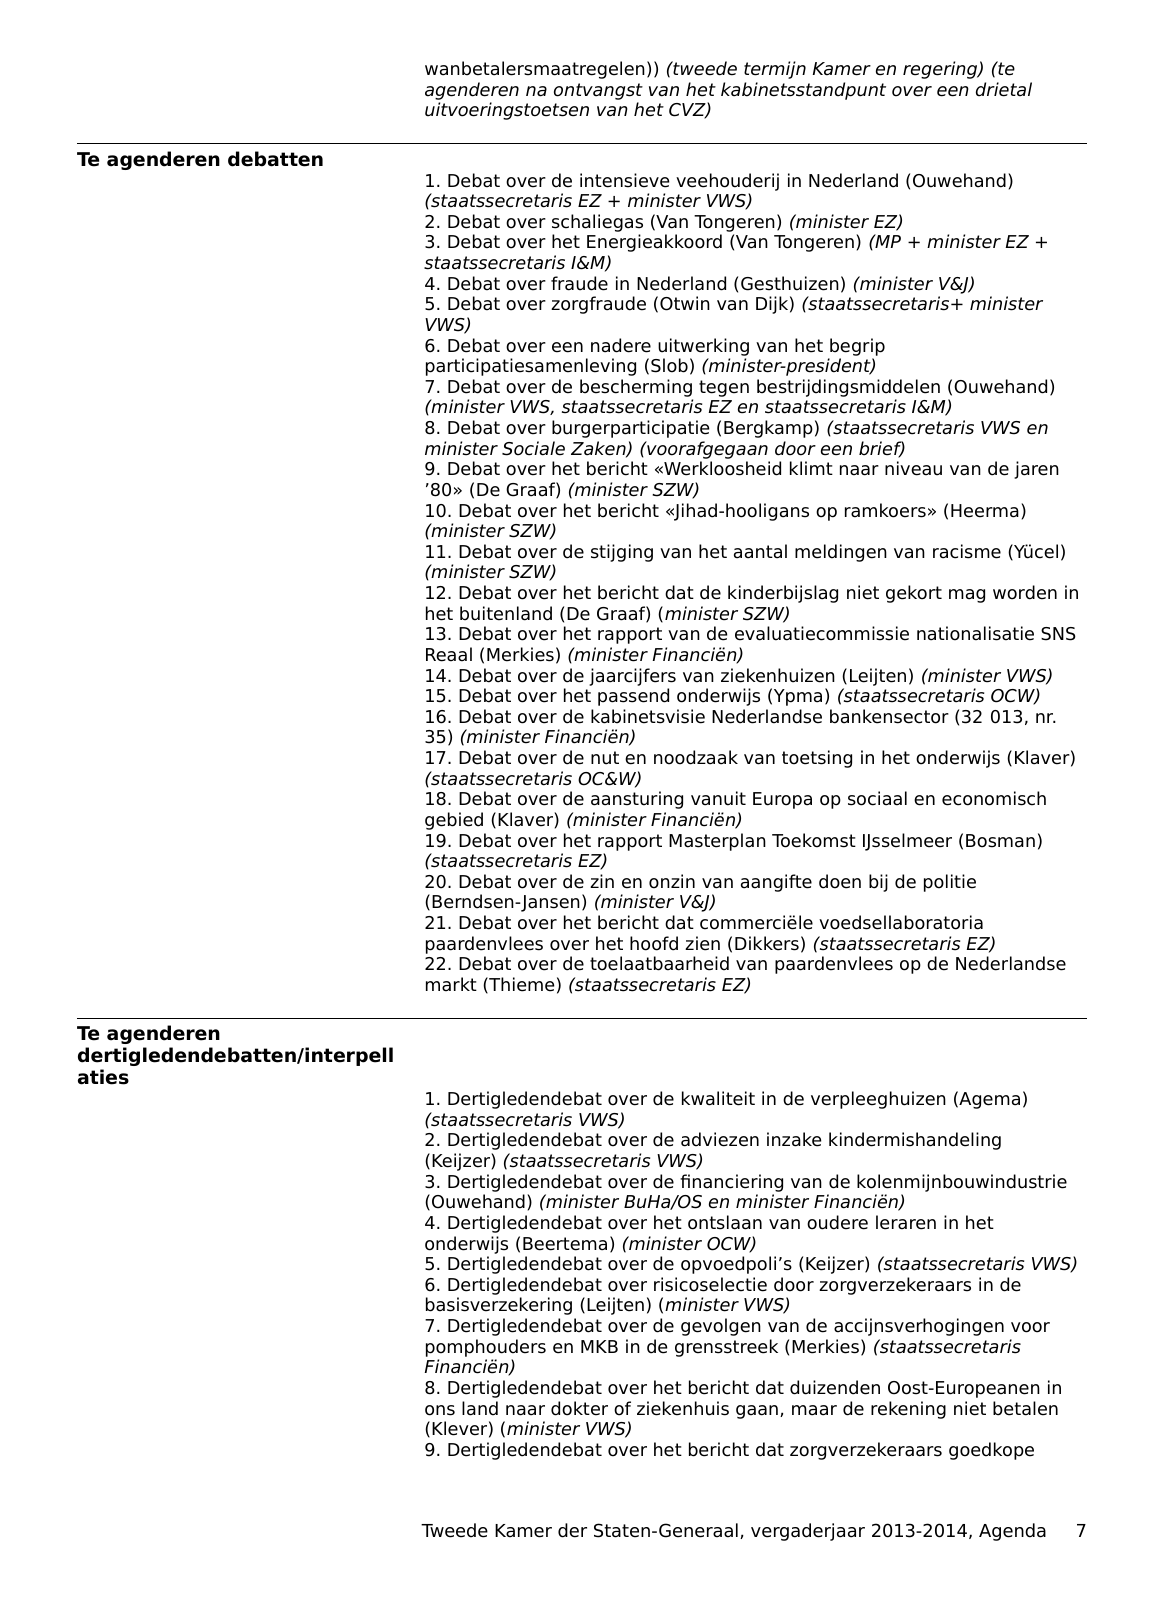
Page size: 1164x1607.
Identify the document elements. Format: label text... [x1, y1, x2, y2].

table_cell [77, 666, 401, 686]
table_cell [401, 1130, 418, 1172]
table_header Te agenderen dertigledendebatten/interpellaties [77, 1019, 401, 1089]
table_cell 4. Debat over fraude in Nederland (Gesthuizen) (minister V&J) [418, 274, 1087, 294]
table_cell [77, 954, 401, 996]
table_cell 5. Dertigledendebat over de opvoedpoli’s (Keijzer) (staatssecretaris VWS) [418, 1254, 1087, 1275]
table_header [401, 1019, 418, 1089]
table_cell [77, 1254, 401, 1275]
table_cell [401, 1275, 418, 1316]
table_cell 2. Dertigledendebat over de adviezen inzake kindermishandeling (Keijzer) (staatssecretaris VWS) [418, 1130, 1087, 1172]
table_cell [401, 1172, 418, 1213]
table_cell [77, 1316, 401, 1378]
table_cell 1. Dertigledendebat over de kwaliteit in de verpleeghuizen (Agema) (staatssecretaris VWS) [418, 1089, 1087, 1130]
table_cell 21. Debat over het bericht dat commerciële voedsellaboratoria paardenvlees over het hoofd zien (Dikkers) (staatssecretaris EZ) [418, 913, 1087, 954]
table_cell [401, 1254, 418, 1275]
table_cell 9. Debat over het bericht «Werkloosheid klimt naar niveau van de jaren ’80» (De Graaf) (minister SZW) [418, 459, 1087, 501]
table_cell 14. Debat over de jaarcijfers van ziekenhuizen (Leijten) (minister VWS) [418, 666, 1087, 686]
table_cell [401, 1440, 418, 1460]
table_cell [77, 748, 401, 789]
table_cell [77, 542, 401, 583]
table_cell [401, 1213, 418, 1254]
table_cell [77, 707, 401, 748]
table_cell [77, 171, 401, 212]
table_cell [401, 171, 418, 212]
table_cell 18. Debat over de aansturing vanuit Europa op sociaal en economisch gebied (Klaver) (minister Financiën) [418, 789, 1087, 831]
table_cell [401, 624, 418, 666]
table_cell [401, 542, 418, 583]
table_cell 7. Debat over de bescherming tegen bestrijdingsmiddelen (Ouwehand) (minister VWS, staatssecretaris EZ en staatssecretaris I&M) [418, 377, 1087, 418]
table_cell 13. Debat over het rapport van de evaluatiecommissie nationalisatie SNS Reaal (Merkies) (minister Financiën) [418, 624, 1087, 666]
table_cell 22. Debat over de toelaatbaarheid van paardenvlees op de Nederlandse markt (Thieme) (staatssecretaris EZ) [418, 954, 1087, 996]
table_cell [77, 459, 401, 501]
table_cell [401, 1378, 418, 1440]
table_cell 7. Dertigledendebat over de gevolgen van de accijnsverhogingen voor pomphouders en MKB in de grensstreek (Merkies) (staatssecretaris Financiën) [418, 1316, 1087, 1378]
table_cell 10. Debat over het bericht «Jihad-hooligans op ramkoers» (Heerma) (minister SZW) [418, 501, 1087, 542]
table_cell [401, 274, 418, 294]
table_cell [401, 666, 418, 686]
table_cell [401, 336, 418, 377]
table_cell [77, 336, 401, 377]
table_cell [401, 872, 418, 913]
table_cell 19. Debat over het rapport Masterplan Toekomst IJsselmeer (Bosman) (staatssecretaris EZ) [418, 831, 1087, 872]
table_cell 12. Debat over het bericht dat de kinderbijslag niet gekort mag worden in het buitenland (De Graaf) (minister SZW) [418, 583, 1087, 624]
table_cell 3. Dertigledendebat over de financiering van de kolenmijnbouwindustrie (Ouwehand) (minister BuHa/OS en minister Financiën) [418, 1172, 1087, 1213]
table_cell [77, 212, 401, 232]
table_cell [77, 233, 401, 274]
table_cell [77, 583, 401, 624]
table_cell [401, 294, 418, 336]
table_cell [77, 1440, 401, 1460]
table_cell [77, 1213, 401, 1254]
table_cell 6. Dertigledendebat over risicoselectie door zorgverzekeraars in de basisverzekering (Leijten) (minister VWS) [418, 1275, 1087, 1316]
table_cell [77, 59, 401, 121]
table_header [401, 144, 418, 171]
table_cell [401, 233, 418, 274]
table_cell 3. Debat over het Energieakkoord (Van Tongeren) (MP + minister EZ + staatssecretaris I&M) [418, 233, 1087, 274]
table_cell 9. Dertigledendebat over het bericht dat zorgverzekeraars goedkope [418, 1440, 1087, 1460]
table_cell [401, 212, 418, 232]
table_cell wanbetalersmaatregelen)) (tweede termijn Kamer en regering) (te agenderen na ontvangst van het kabinetsstandpunt over een drietal uitvoeringstoetsen van het CVZ) [418, 59, 1087, 121]
table_cell 20. Debat over de zin en onzin van aangifte doen bij de politie (Berndsen-Jansen) (minister V&J) [418, 872, 1087, 913]
table_cell [77, 274, 401, 294]
table_cell [77, 872, 401, 913]
table_cell [401, 707, 418, 748]
table_cell [401, 913, 418, 954]
table_cell [401, 59, 418, 121]
table_cell 15. Debat over het passend onderwijs (Ypma) (staatssecretaris OCW) [418, 686, 1087, 707]
table_cell [77, 913, 401, 954]
table_cell [77, 789, 401, 831]
table_cell [77, 1089, 401, 1130]
table_cell [77, 831, 401, 872]
table_cell [77, 1378, 401, 1440]
table_cell [401, 748, 418, 789]
table_cell [401, 583, 418, 624]
table_cell [77, 294, 401, 336]
table_cell [401, 954, 418, 996]
table_header [418, 144, 1087, 171]
table_cell 6. Debat over een nadere uitwerking van het begrip participatiesamenleving (Slob) (minister-president) [418, 336, 1087, 377]
table_cell [401, 1316, 418, 1378]
table_cell [77, 1275, 401, 1316]
table_cell [77, 1130, 401, 1172]
table_cell 2. Debat over schaliegas (Van Tongeren) (minister EZ) [418, 212, 1087, 232]
table_cell [77, 686, 401, 707]
table_cell 4. Dertigledendebat over het ontslaan van oudere leraren in het onderwijs (Beertema) (minister OCW) [418, 1213, 1087, 1254]
table_cell [401, 686, 418, 707]
table_cell [77, 624, 401, 666]
table_header Te agenderen debatten [77, 144, 401, 171]
table_cell 8. Dertigledendebat over het bericht dat duizenden Oost-Europeanen in ons land naar dokter of ziekenhuis gaan, maar de rekening niet betalen (Klever) (minister VWS) [418, 1378, 1087, 1440]
table_cell [77, 1172, 401, 1213]
table_cell [401, 501, 418, 542]
table_cell [77, 418, 401, 459]
table_header [418, 1019, 1087, 1089]
table_cell 16. Debat over de kabinetsvisie Nederlandse bankensector (32 013, nr. 35) (minister Financiën) [418, 707, 1087, 748]
table_cell [401, 789, 418, 831]
table_cell 5. Debat over zorgfraude (Otwin van Dijk) (staatssecretaris+ minister VWS) [418, 294, 1087, 336]
table_cell [77, 377, 401, 418]
table_cell [401, 459, 418, 501]
table_cell 17. Debat over de nut en noodzaak van toetsing in het onderwijs (Klaver) (staatssecretaris OC&W) [418, 748, 1087, 789]
table_cell [401, 1089, 418, 1130]
table_cell [401, 377, 418, 418]
table_cell 11. Debat over de stijging van het aantal meldingen van racisme (Yücel) (minister SZW) [418, 542, 1087, 583]
table_cell 1. Debat over de intensieve veehouderij in Nederland (Ouwehand) (staatssecretaris EZ + minister VWS) [418, 171, 1087, 212]
table_cell [77, 501, 401, 542]
table_cell [401, 418, 418, 459]
table_cell [401, 831, 418, 872]
table_cell 8. Debat over burgerparticipatie (Bergkamp) (staatssecretaris VWS en minister Sociale Zaken) (voorafgegaan door een brief) [418, 418, 1087, 459]
